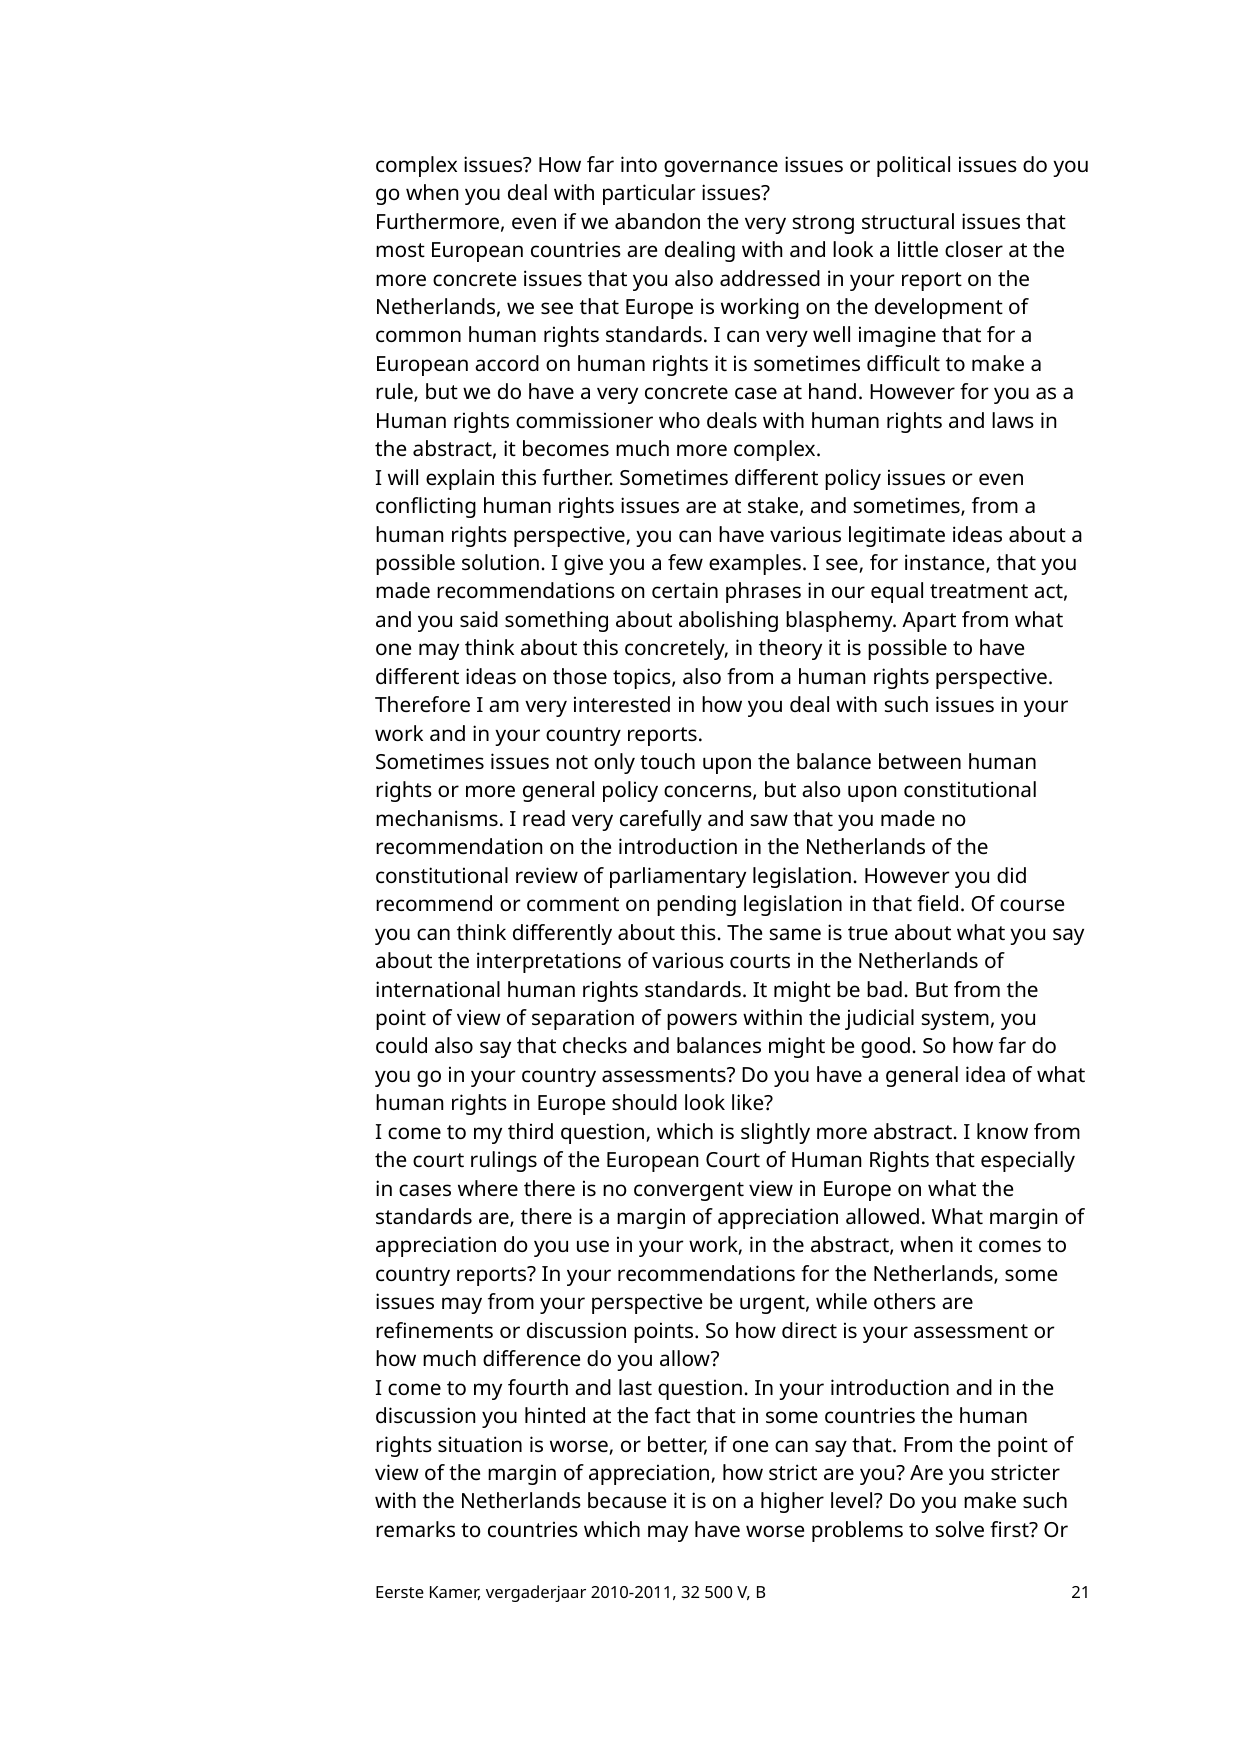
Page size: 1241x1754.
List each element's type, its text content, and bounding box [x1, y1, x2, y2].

text Sometimes issues not only touch upon the balance between human rights or more general policy concerns, but also upon constitutional mechanisms. I read very carefully and saw that you made no recommendation on the introduction in the Netherlands of the constitutional review of parliamentary legislation. However you did recommend or comment on pending legislation in that field. Of course you can think differently about this. The same is true about what you say about the interpretations of various courts in the Netherlands of international human rights standards. It might be bad. But from the point of view of separation of powers within the judicial system, you could also say that checks and balances might be good. So how far do you go in your country assessments? Do you have a general idea of what human rights in Europe should look like? [375, 747, 1090, 1117]
text complex issues? How far into governance issues or political issues do you go when you deal with particular issues? [375, 150, 1090, 207]
text I come to my third question, which is slightly more abstract. I know from the court rulings of the European Court of Human Rights that especially in cases where there is no convergent view in Europe on what the standards are, there is a margin of appreciation allowed. What margin of appreciation do you use in your work, in the abstract, when it comes to country reports? In your recommendations for the Netherlands, some issues may from your perspective be urgent, while others are refinements or discussion points. So how direct is your assessment or how much difference do you allow? [375, 1117, 1090, 1373]
text Furthermore, even if we abandon the very strong structural issues that most European countries are dealing with and look a little closer at the more concrete issues that you also addressed in your report on the Netherlands, we see that Europe is working on the development of common human rights standards. I can very well imagine that for a European accord on human rights it is sometimes difficult to make a rule, but we do have a very concrete case at hand. However for you as a Human rights commissioner who deals with human rights and laws in the abstract, it becomes much more complex. [375, 207, 1090, 463]
text I will explain this further. Sometimes different policy issues or even conflicting human rights issues are at stake, and sometimes, from a human rights perspective, you can have various legitimate ideas about a possible solution. I give you a few examples. I see, for instance, that you made recommendations on certain phrases in our equal treatment act, and you said something about abolishing blasphemy. Apart from what one may think about this concretely, in theory it is possible to have different ideas on those topics, also from a human rights perspective. Therefore I am very interested in how you deal with such issues in your work and in your country reports. [375, 463, 1090, 747]
text I come to my fourth and last question. In your introduction and in the discussion you hinted at the fact that in some countries the human rights situation is worse, or better, if one can say that. From the point of view of the margin of appreciation, how strict are you? Are you stricter with the Netherlands because it is on a higher level? Do you make such remarks to countries which may have worse problems to solve first? Or [375, 1373, 1090, 1543]
